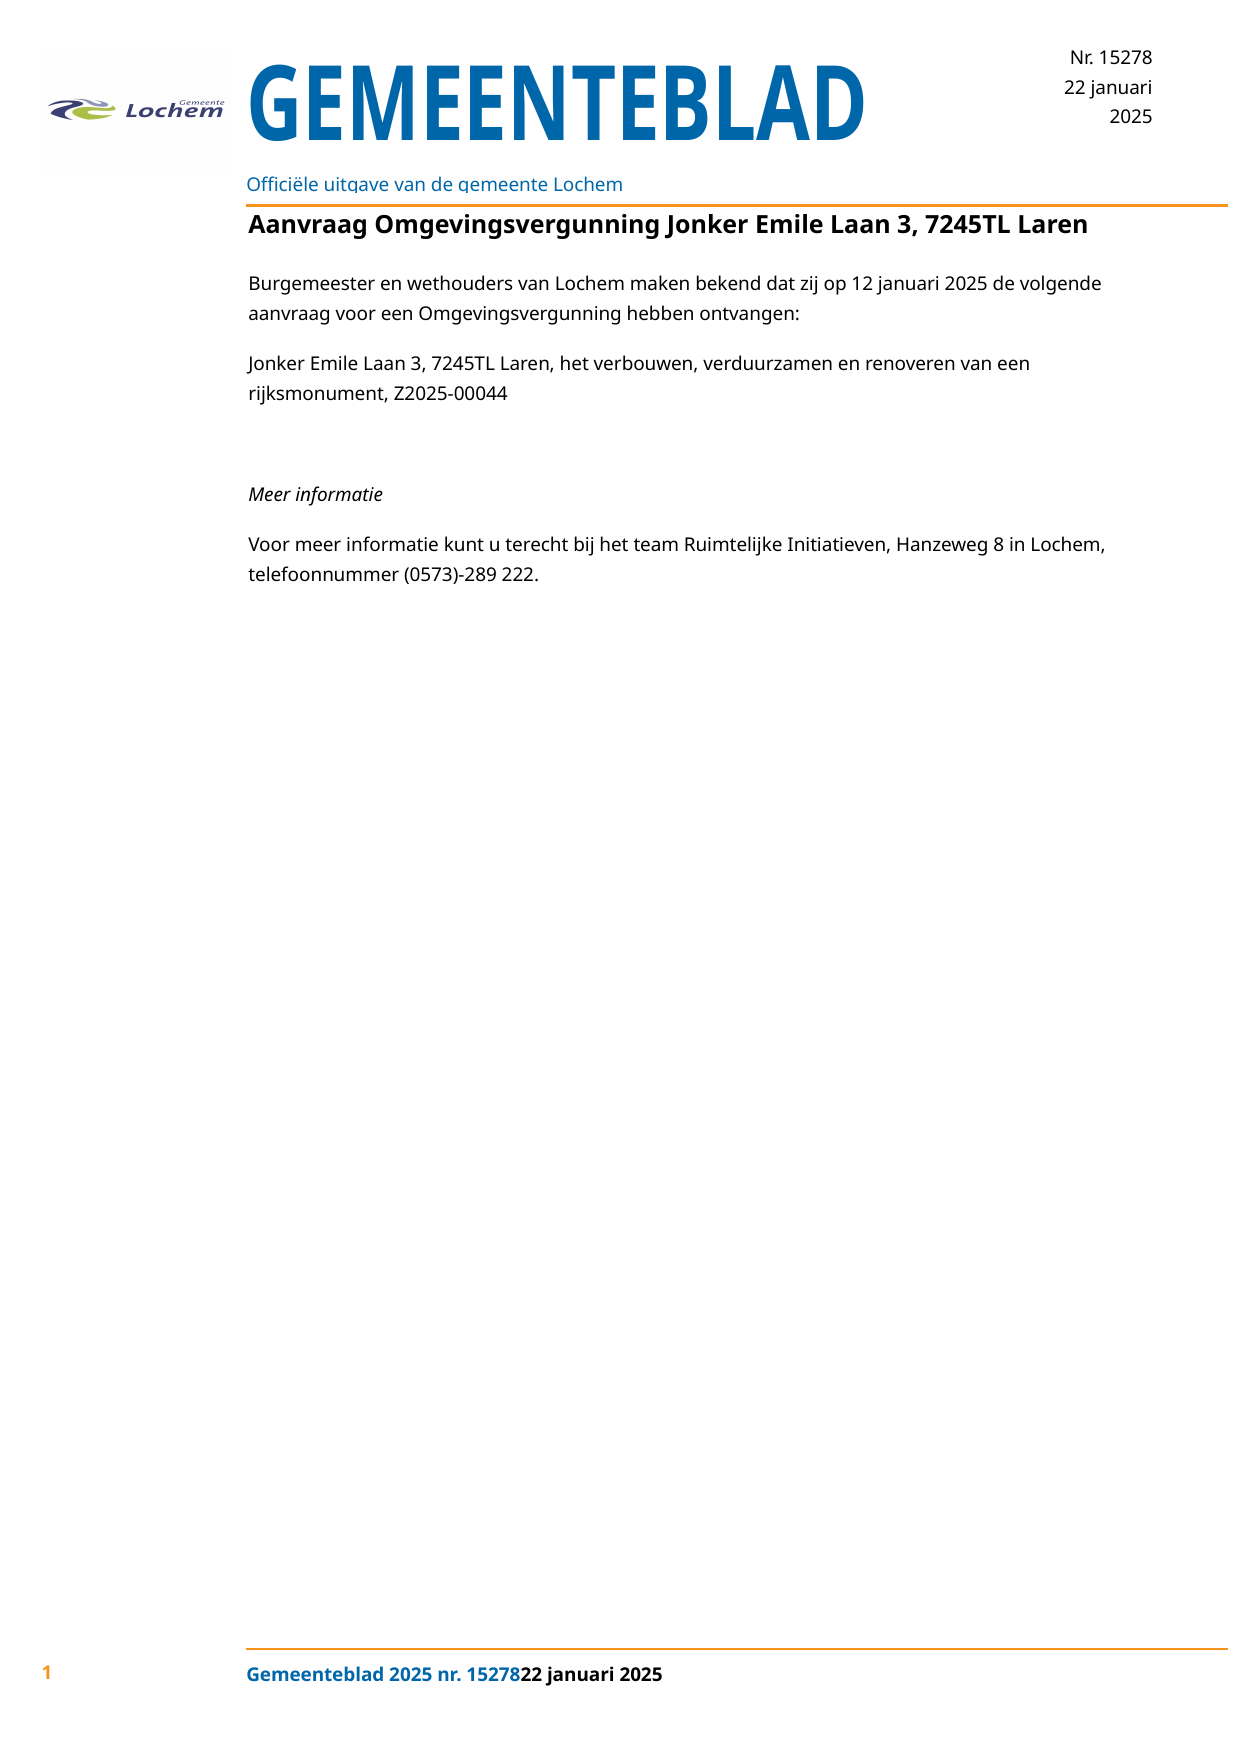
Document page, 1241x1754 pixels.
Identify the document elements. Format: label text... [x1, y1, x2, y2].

text Aanvraag Omgevingsvergunning Jonker Emile Laan 3, 7245TL Laren [248, 207, 1152, 241]
text Meer informatie [248, 481, 1152, 506]
text Voor meer informatie kunt u terecht bij het team Ruimtelijke Initiatieven, Hanzeweg 8 in Lochem, telefoonnummer (0573)-289 222. [248, 531, 1152, 586]
text Burgemeester en wethouders van Lochem maken bekend dat zij op 12 januari 2025 de volgende aanvraag voor een Omgevingsvergunning hebben ontvangen: [248, 270, 1152, 326]
picture [41, 47, 231, 172]
text Jonker Emile Laan 3, 7245TL Laren, het verbouwen, verduurzamen en renoveren van een rijksmonument, Z2025-00044 [248, 350, 1152, 406]
